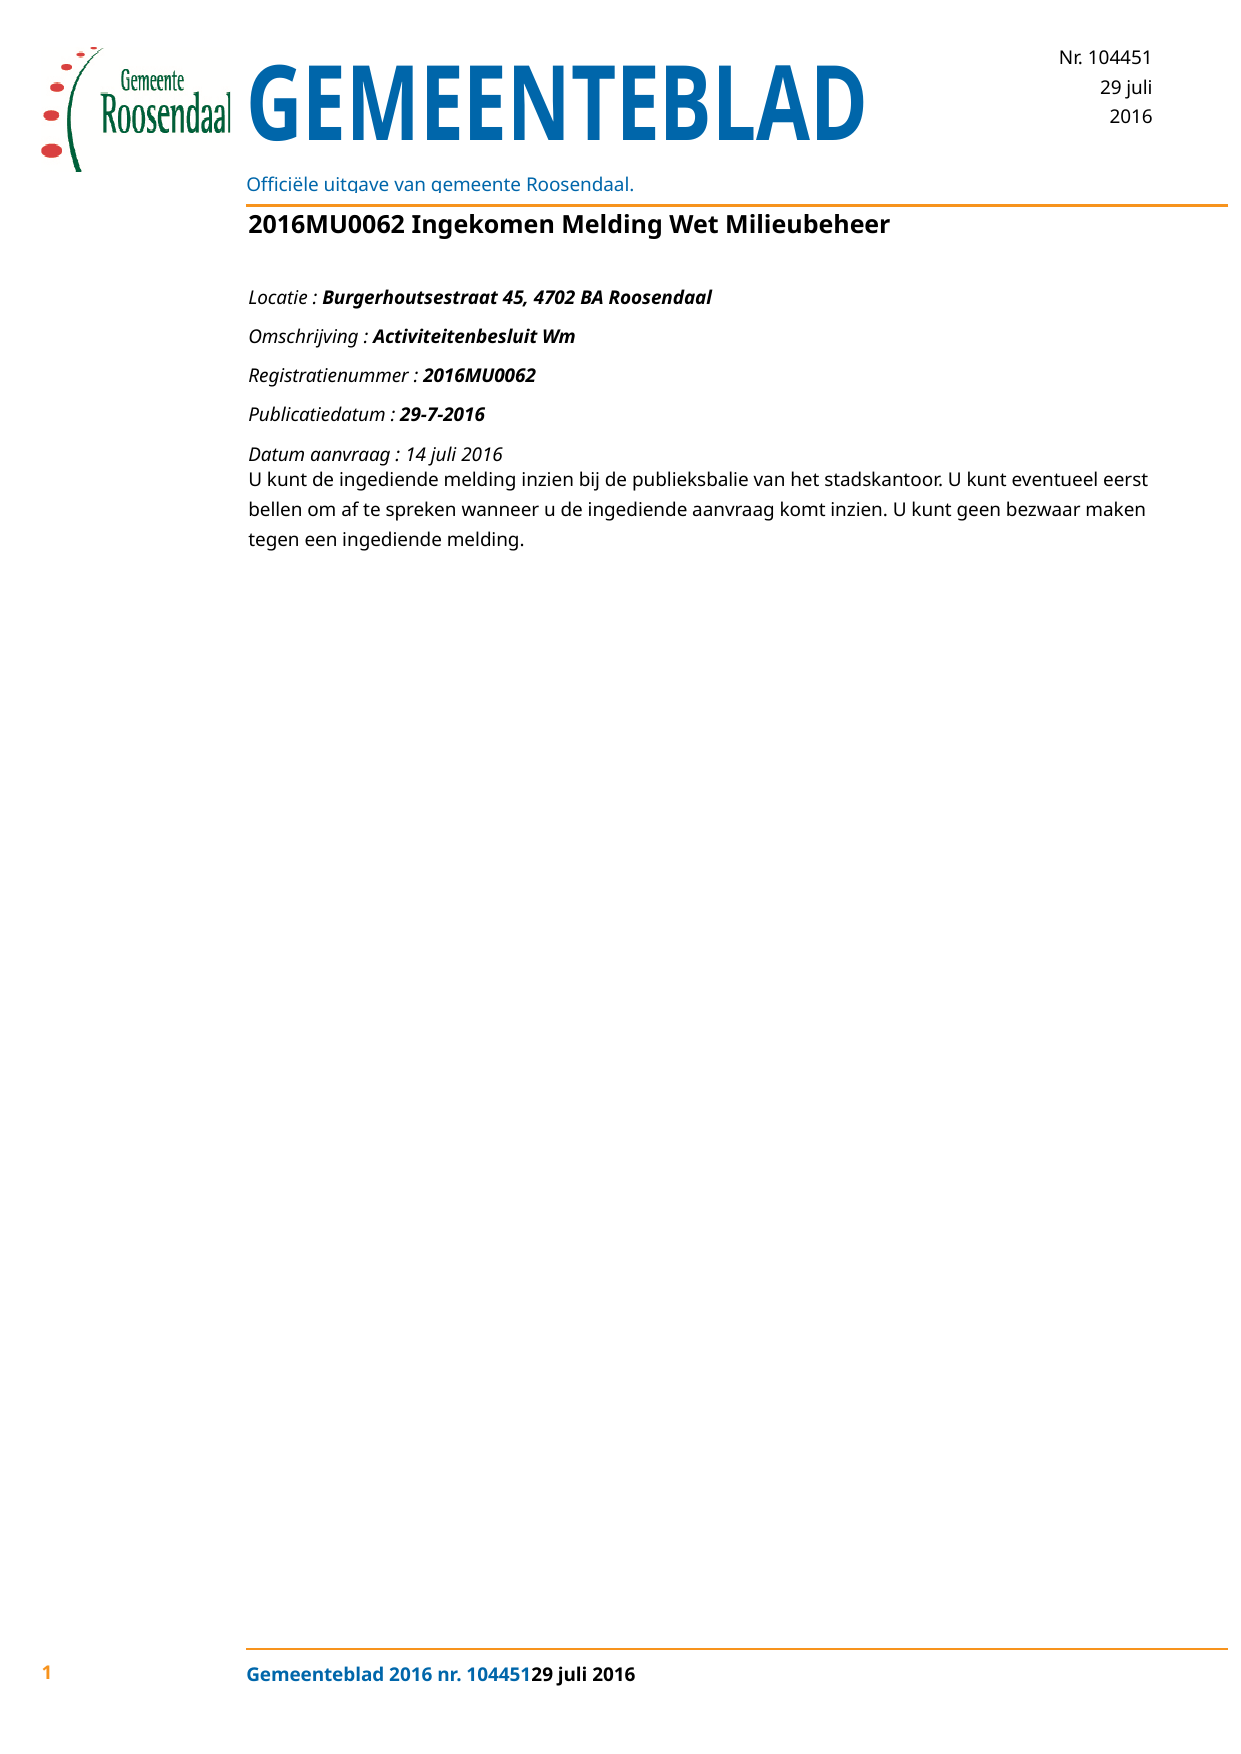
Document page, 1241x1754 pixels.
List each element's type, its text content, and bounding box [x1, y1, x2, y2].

text U kunt de ingediende melding inzien bij de publieksbalie van het stadskantoor. U kunt eventueel eerst bellen om af te spreken wanneer u de ingediende aanvraag komt inzien. U kunt geen bezwaar maken tegen een ingediende melding. [248, 467, 1152, 552]
text Locatie : Burgerhoutsestraat 45, 4702 BA Roosendaal [248, 284, 1152, 309]
text Datum aanvraag : 14 juli 2016 [248, 441, 1152, 467]
text Omschrijving : Activiteitenbesluit Wm [248, 323, 1152, 349]
text 2016MU0062 Ingekomen Melding Wet Milieubeheer [248, 207, 1152, 241]
text Registratienummer : 2016MU0062 [248, 362, 1152, 388]
picture [41, 47, 231, 172]
text Publicatiedatum : 29-7-2016 [248, 402, 1152, 427]
